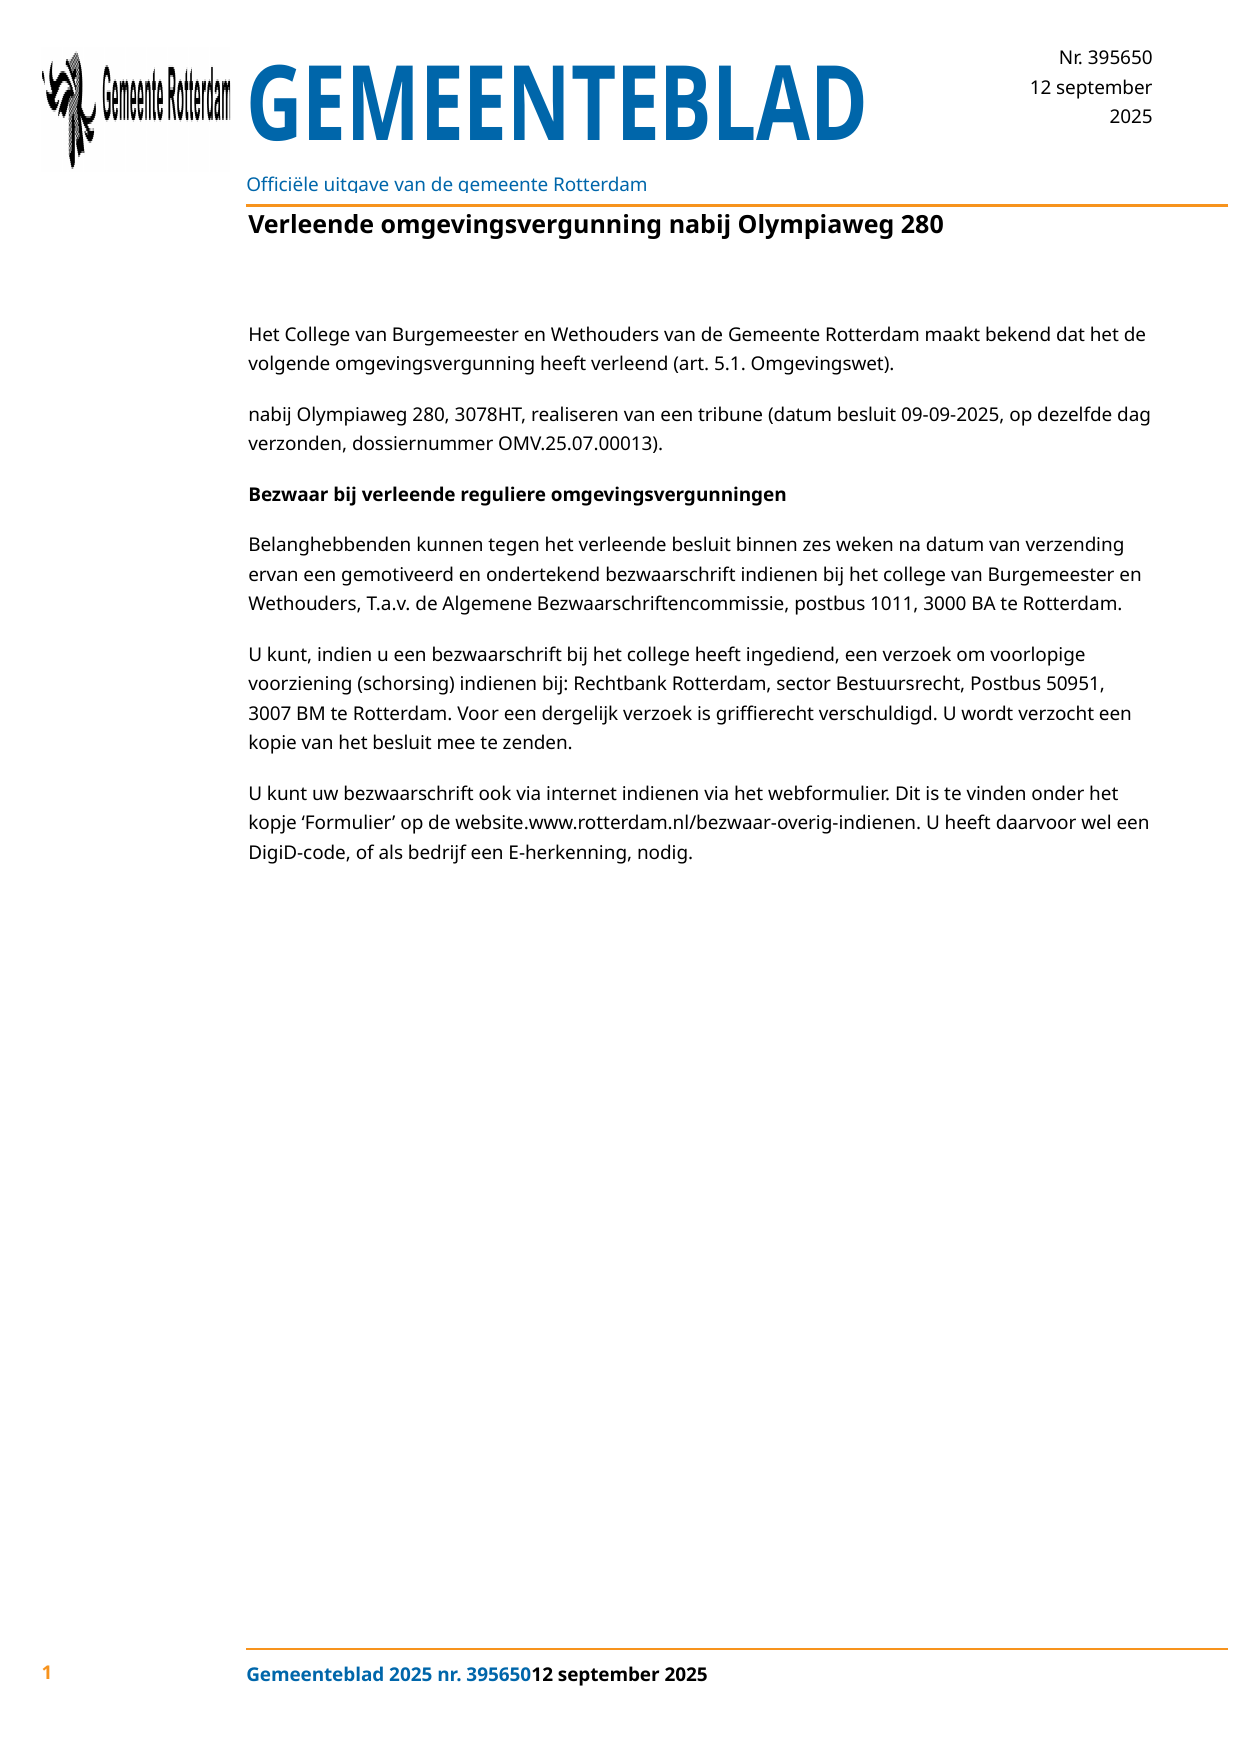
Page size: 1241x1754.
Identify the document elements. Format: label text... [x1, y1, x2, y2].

text Belanghebbenden kunnen tegen het verleende besluit binnen zes weken na datum van verzending ervan een gemotiveerd en ondertekend bezwaarschrift indienen bij het college van Burgemeester en Wethouders, T.a.v. de Algemene Bezwaarschriftencommissie, postbus 1011, 3000 BA te Rotterdam. [248, 531, 1152, 616]
text Het College van Burgemeester en Wethouders van de Gemeente Rotterdam maakt bekend dat het de volgende omgevingsvergunning heeft verleend (art. 5.1. Omgevingswet). [248, 321, 1152, 376]
text nabij Olympiaweg 280, 3078HT, realiseren van een tribune (datum besluit 09-09-2025, op dezelfde dag verzonden, dossiernummer OMV.25.07.00013). [248, 401, 1152, 456]
text U kunt uw bezwaarschrift ook via internet indienen via het webformulier. Dit is te vinden onder het kopje ‘Formulier’ op de website.www.rotterdam.nl/bezwaar-overig-indienen. U heeft daarvoor wel een DigiD-code, of als bedrijf een E-herkenning, nodig. [248, 780, 1152, 865]
picture [41, 47, 231, 172]
text Bezwaar bij verleende reguliere omgevingsvergunningen [248, 481, 1152, 506]
text Verleende omgevingsvergunning nabij Olympiaweg 280 [248, 207, 1152, 241]
text U kunt, indien u een bezwaarschrift bij het college heeft ingediend, een verzoek om voorlopige voorziening (schorsing) indienen bij: Rechtbank Rotterdam, sector Bestuursrecht, Postbus 50951, 3007 BM te Rotterdam. Voor een dergelijk verzoek is griffierecht verschuldigd. U wordt verzocht een kopie van het besluit mee te zenden. [248, 641, 1152, 755]
